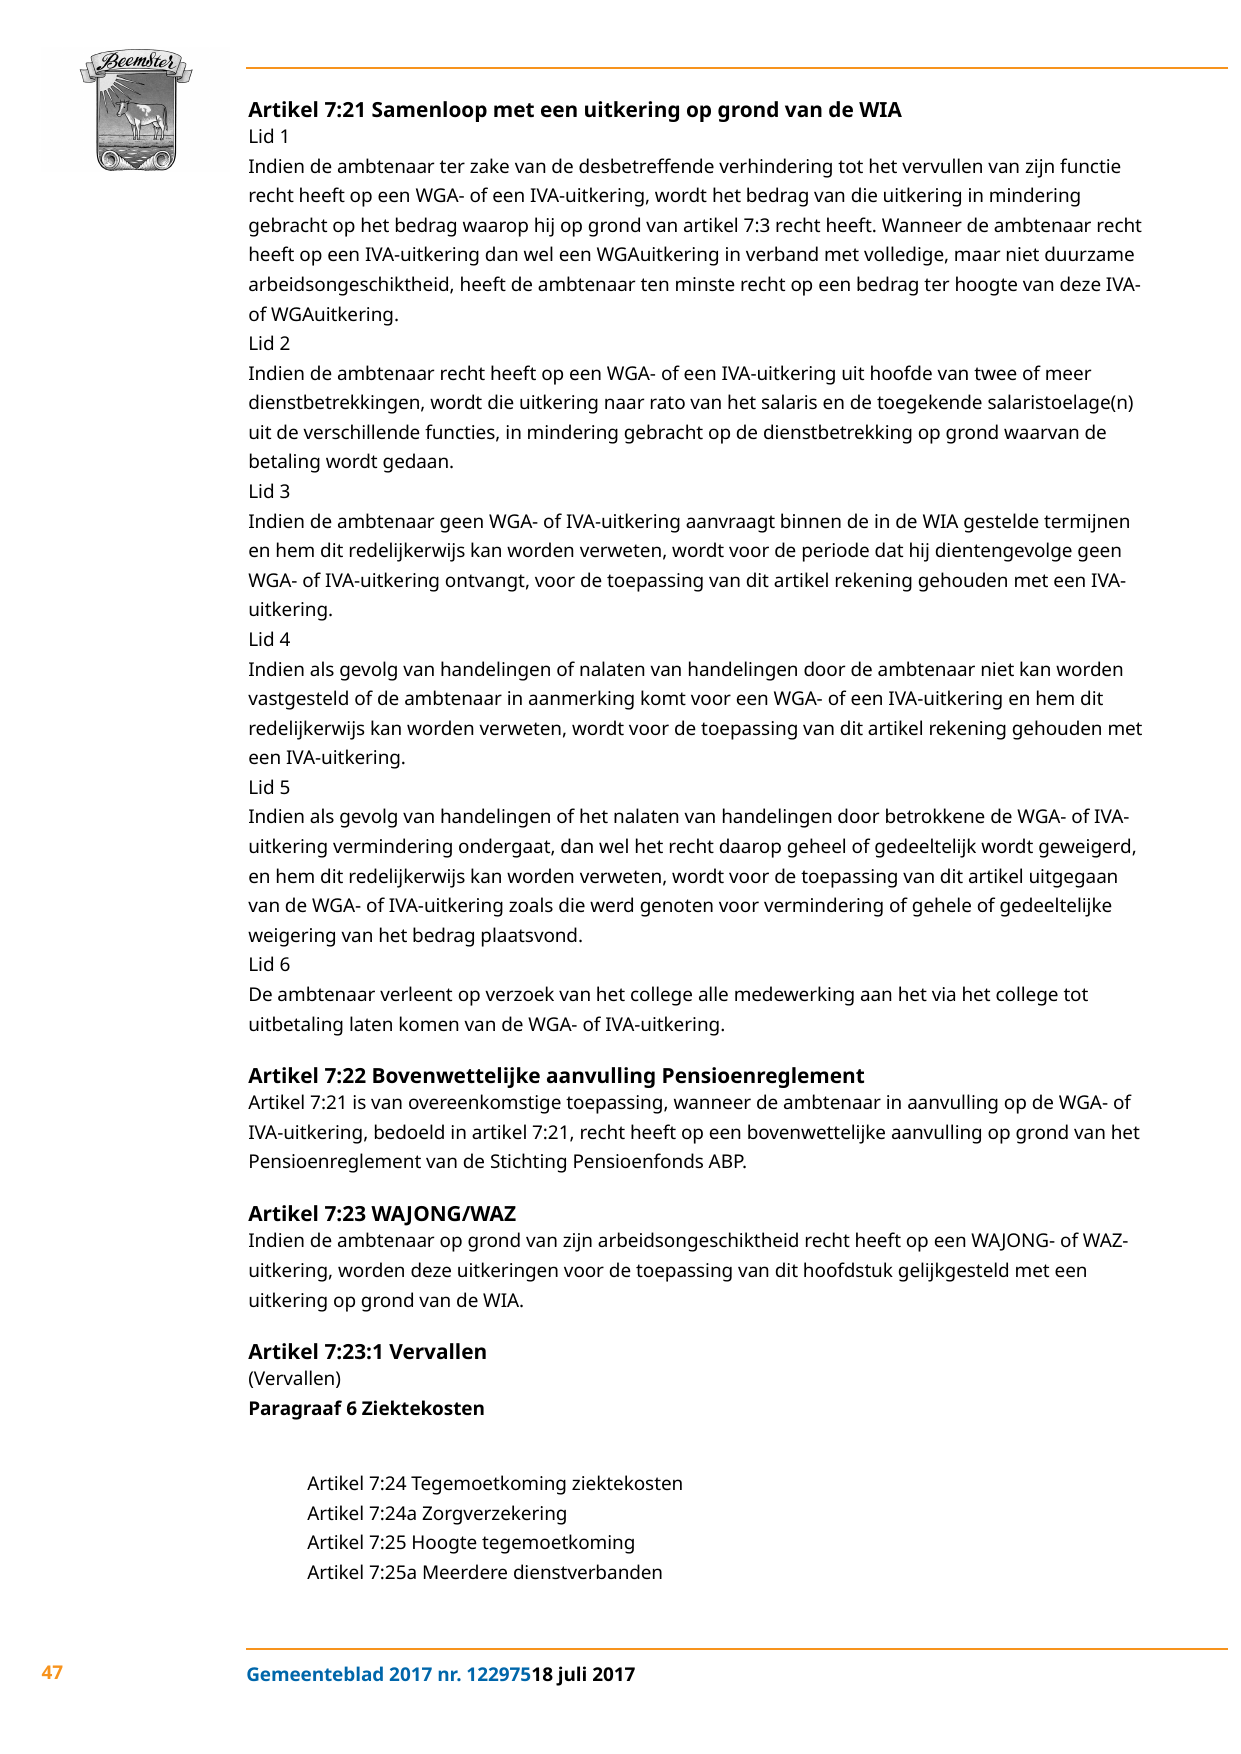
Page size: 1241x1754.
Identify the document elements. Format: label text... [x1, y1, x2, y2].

text Indien als gevolg van handelingen of nalaten van handelingen door de ambtenaar niet kan worden vastgesteld of de ambtenaar in aanmerking komt voor een WGA- of een IVA-uitkering en hem dit redelijkerwijs kan worden verweten, wordt voor de toepassing van dit artikel rekening gehouden met een IVA-uitkering. [248, 656, 1152, 770]
text Lid 6 [248, 952, 1152, 977]
text Lid 1 [248, 123, 1152, 149]
text Artikel 7:21 Samenloop met een uitkering op grond van de WIA [248, 95, 1152, 123]
list Artikel 7:25 Hoogte tegemoetkoming [248, 1529, 1152, 1555]
text Artikel 7:22 Bovenwettelijke aanvulling Pensioenreglement [248, 1061, 1152, 1089]
text Artikel 7:23 WAJONG/WAZ [248, 1199, 1152, 1228]
text Lid 2 [248, 330, 1152, 356]
text Indien de ambtenaar op grond van zijn arbeidsongeschiktheid recht heeft op een WAJONG- of WAZ-uitkering, worden deze uitkeringen voor de toepassing van dit hoofdstuk gelijkgesteld met een uitkering op grond van de WIA. [248, 1228, 1152, 1312]
text Lid 3 [248, 478, 1152, 504]
list Artikel 7:24a Zorgverzekering [248, 1500, 1152, 1526]
text De ambtenaar verleent op verzoek van het college alle medewerking aan het via het college tot uitbetaling laten komen van de WGA- of IVA-uitkering. [248, 981, 1152, 1036]
text Indien de ambtenaar geen WGA- of IVA-uitkering aanvraagt binnen de in de WIA gestelde termijnen en hem dit redelijkerwijs kan worden verweten, wordt voor de periode dat hij dientengevolge geen WGA- of IVA-uitkering ontvangt, voor de toepassing van dit artikel rekening gehouden met een IVA-uitkering. [248, 508, 1152, 622]
list Artikel 7:24 Tegemoetkoming ziektekosten [248, 1470, 1152, 1496]
text Lid 4 [248, 626, 1152, 652]
text Indien de ambtenaar recht heeft op een WGA- of een IVA-uitkering uit hoofde van twee of meer dienstbetrekkingen, wordt die uitkering naar rato van het salaris en de toegekende salaristoelage(n) uit de verschillende functies, in mindering gebracht op de dienstbetrekking op grond waarvan de betaling wordt gedaan. [248, 360, 1152, 474]
text Paragraaf 6 Ziektekosten [248, 1395, 1152, 1421]
picture [41, 47, 231, 172]
text Artikel 7:21 is van overeenkomstige toepassing, wanneer de ambtenaar in aanvulling op de WGA- of IVA-uitkering, bedoeld in artikel 7:21, recht heeft op een bovenwettelijke aanvulling op grond van het Pensioenreglement van de Stichting Pensioenfonds ABP. [248, 1089, 1152, 1174]
text Lid 5 [248, 774, 1152, 800]
text Indien als gevolg van handelingen of het nalaten van handelingen door betrokkene de WGA- of IVA-uitkering vermindering ondergaat, dan wel het recht daarop geheel of gedeeltelijk wordt geweigerd, en hem dit redelijkerwijs kan worden verweten, wordt voor de toepassing van dit artikel uitgegaan van de WGA- of IVA-uitkering zoals die werd genoten voor vermindering of gehele of gedeeltelijke weigering van het bedrag plaatsvond. [248, 804, 1152, 948]
text Indien de ambtenaar ter zake van de desbetreffende verhindering tot het vervullen van zijn functie recht heeft op een WGA- of een IVA-uitkering, wordt het bedrag van die uitkering in mindering gebracht op het bedrag waarop hij op grond van artikel 7:3 recht heeft. Wanneer de ambtenaar recht heeft op een IVA-uitkering dan wel een WGAuitkering in verband met volledige, maar niet duurzame arbeidsongeschiktheid, heeft de ambtenaar ten minste recht op een bedrag ter hoogte van deze IVA- of WGAuitkering. [248, 153, 1152, 326]
text (Vervallen) [248, 1366, 1152, 1391]
list Artikel 7:25a Meerdere dienstverbanden [248, 1559, 1152, 1585]
text Artikel 7:23:1 Vervallen [248, 1337, 1152, 1366]
